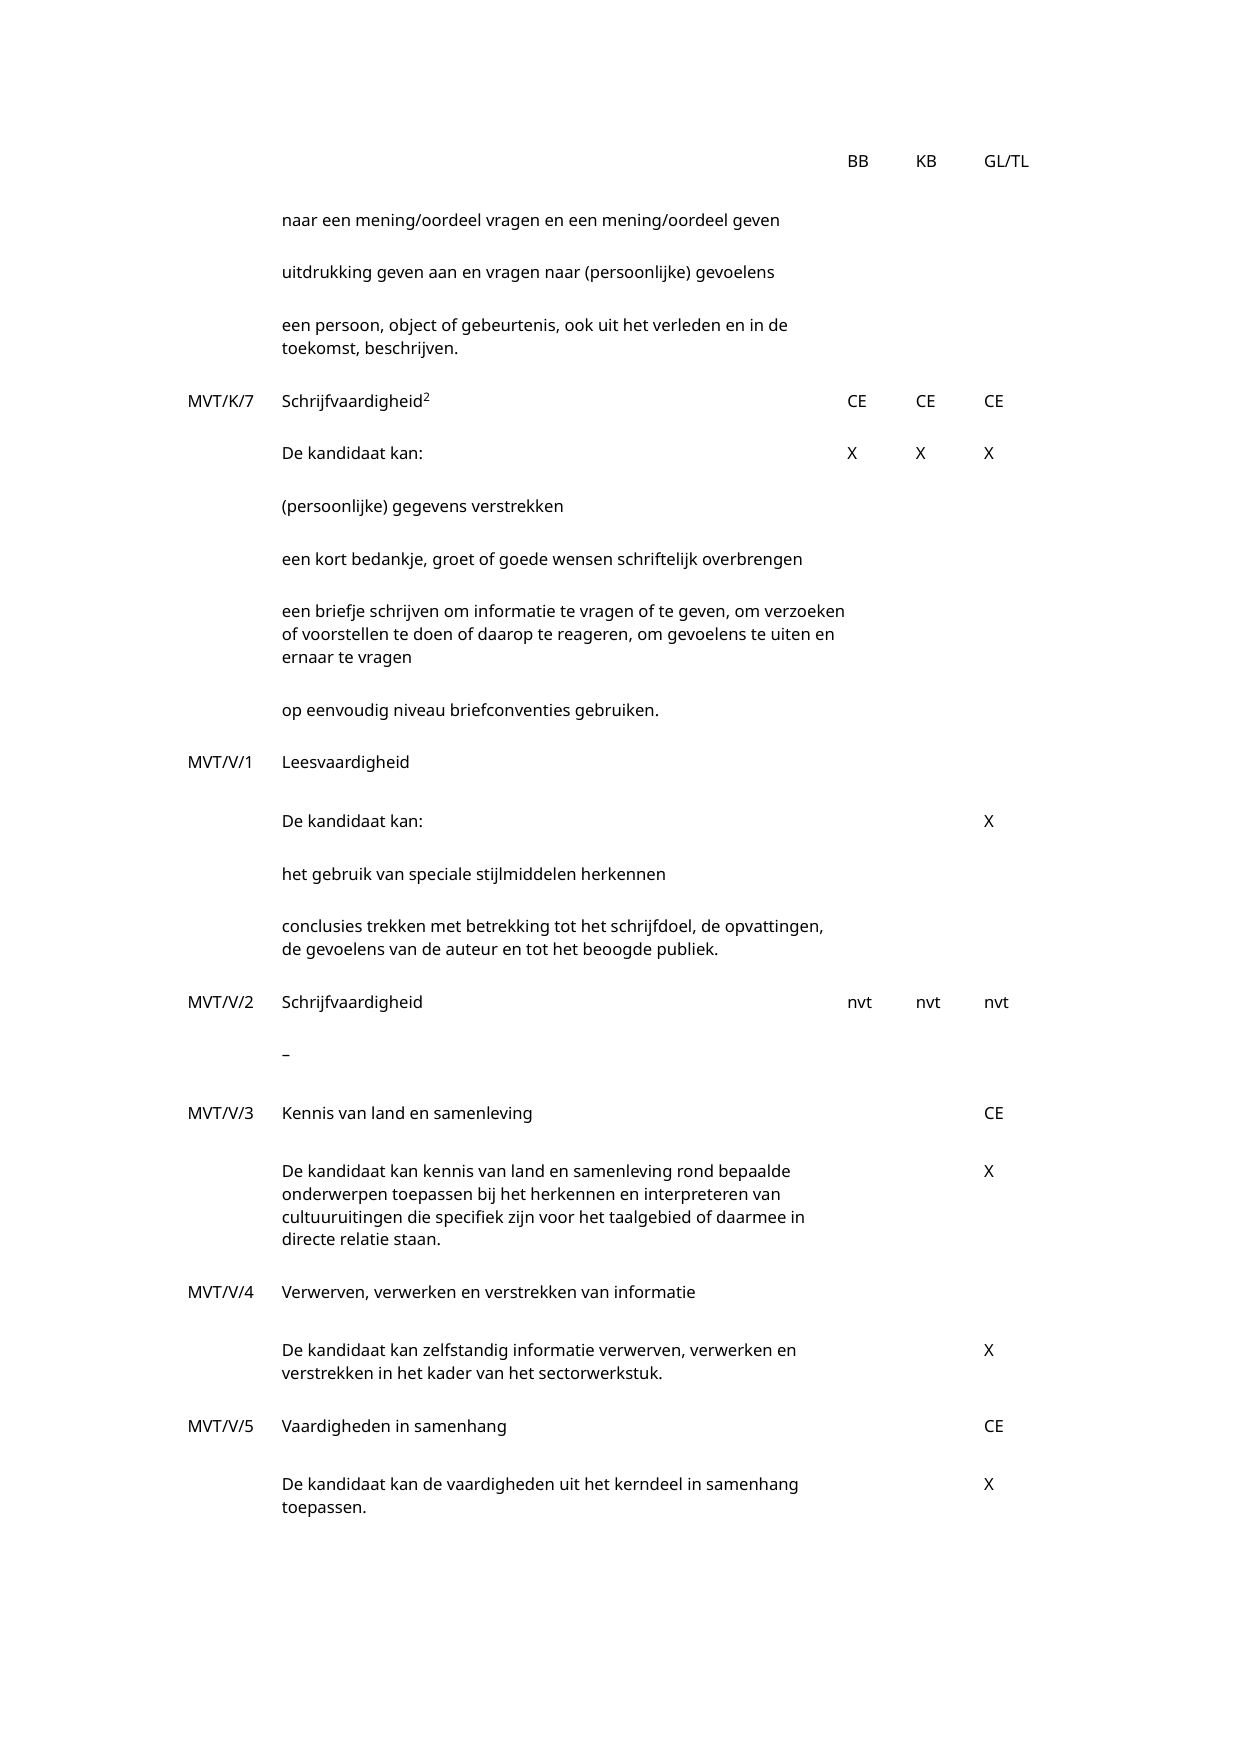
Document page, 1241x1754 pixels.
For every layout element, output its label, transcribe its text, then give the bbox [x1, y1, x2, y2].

table_cell Kennis van land en samenleving [282, 1101, 847, 1160]
table_cell [188, 1473, 282, 1548]
table_cell Schrijfvaardigheid2 [282, 389, 847, 442]
table_cell [984, 209, 1053, 389]
table_cell [188, 1339, 282, 1414]
table_cell [984, 1281, 1053, 1339]
table_cell De kandidaat kan: het gebruik van speciale stijlmiddelen herkennen conclusies trekken met betrekking tot het schrijfdoel, de opvattingen, de gevoelens van de auteur en tot het beoogde publiek. [282, 809, 847, 990]
table_cell X [984, 1473, 1053, 1548]
table_cell nvt [916, 990, 984, 1043]
table_cell MVT/V/5 [188, 1415, 282, 1473]
table_cell CE [984, 1101, 1053, 1160]
table_cell [916, 1473, 984, 1548]
table_cell [847, 1043, 916, 1101]
table_cell naar een mening/oordeel vragen en een mening/oordeel geven uitdrukking geven aan en vragen naar (persoonlijke) gevoelens een persoon, object of gebeurtenis, ook uit het verleden en in de toekomst, beschrijven. [282, 209, 847, 389]
table_cell [916, 1339, 984, 1414]
table_cell CE [984, 1415, 1053, 1473]
table_cell [847, 209, 916, 389]
table_cell [188, 1043, 282, 1101]
table_cell [984, 751, 1053, 809]
table_cell MVT/K/7 [188, 389, 282, 442]
table_cell MVT/V/4 [188, 1281, 282, 1339]
table_cell [188, 442, 282, 751]
table_cell Leesvaardigheid [282, 751, 847, 809]
table_cell [847, 751, 916, 809]
table_cell MVT/V/2 [188, 990, 282, 1043]
table_cell X [847, 442, 916, 751]
table_cell – [282, 1043, 847, 1101]
table_cell X [984, 809, 1053, 990]
table_cell CE [984, 389, 1053, 442]
table_cell De kandidaat kan kennis van land en samenleving rond bepaalde onderwerpen toepassen bij het herkennen en interpreteren van cultuuruitingen die specifiek zijn voor het taalgebied of daarmee in directe relatie staan. [282, 1160, 847, 1281]
table_cell [847, 809, 916, 990]
table_cell [847, 1415, 916, 1473]
table_cell MVT/V/3 [188, 1101, 282, 1160]
table_cell nvt [847, 990, 916, 1043]
table_cell De kandidaat kan: (persoonlijke) gegevens verstrekken een kort bedankje, groet of goede wensen schriftelijk overbrengen een briefje schrijven om informatie te vragen of te geven, om verzoeken of voorstellen te doen of daarop te reageren, om gevoelens te uiten en ernaar te vragen op eenvoudig niveau briefconventies gebruiken. [282, 442, 847, 751]
table_cell X [984, 442, 1053, 751]
table_cell X [916, 442, 984, 751]
table_cell [984, 1043, 1053, 1101]
table_cell [916, 1043, 984, 1101]
table_cell X [984, 1160, 1053, 1281]
table_cell [916, 1160, 984, 1281]
table_cell [847, 1339, 916, 1414]
table_cell Verwerven, verwerken en verstrekken van informatie [282, 1281, 847, 1339]
table_cell [916, 1281, 984, 1339]
table_header [188, 150, 282, 208]
table_cell De kandidaat kan zelfstandig informatie verwerven, verwerken en verstrekken in het kader van het sectorwerkstuk. [282, 1339, 847, 1414]
table_header GL/TL [984, 150, 1053, 208]
table_cell [188, 1160, 282, 1281]
table_cell [916, 209, 984, 389]
table_cell X [984, 1339, 1053, 1414]
table_cell [916, 809, 984, 990]
table_header [282, 150, 847, 208]
table_cell [847, 1281, 916, 1339]
table_cell Schrijfvaardigheid [282, 990, 847, 1043]
table_cell [847, 1160, 916, 1281]
table_cell [847, 1473, 916, 1548]
table_cell De kandidaat kan de vaardigheden uit het kerndeel in samenhang toepassen. [282, 1473, 847, 1548]
table_cell Vaardigheden in samenhang [282, 1415, 847, 1473]
table_cell [847, 1101, 916, 1160]
table_cell [916, 751, 984, 809]
table_cell [188, 809, 282, 990]
table_cell CE [847, 389, 916, 442]
table_cell [916, 1415, 984, 1473]
table_header BB [847, 150, 916, 208]
table_header KB [916, 150, 984, 208]
table_cell CE [916, 389, 984, 442]
table_cell [188, 209, 282, 389]
table_cell nvt [984, 990, 1053, 1043]
table_cell MVT/V/1 [188, 751, 282, 809]
table_cell [916, 1101, 984, 1160]
